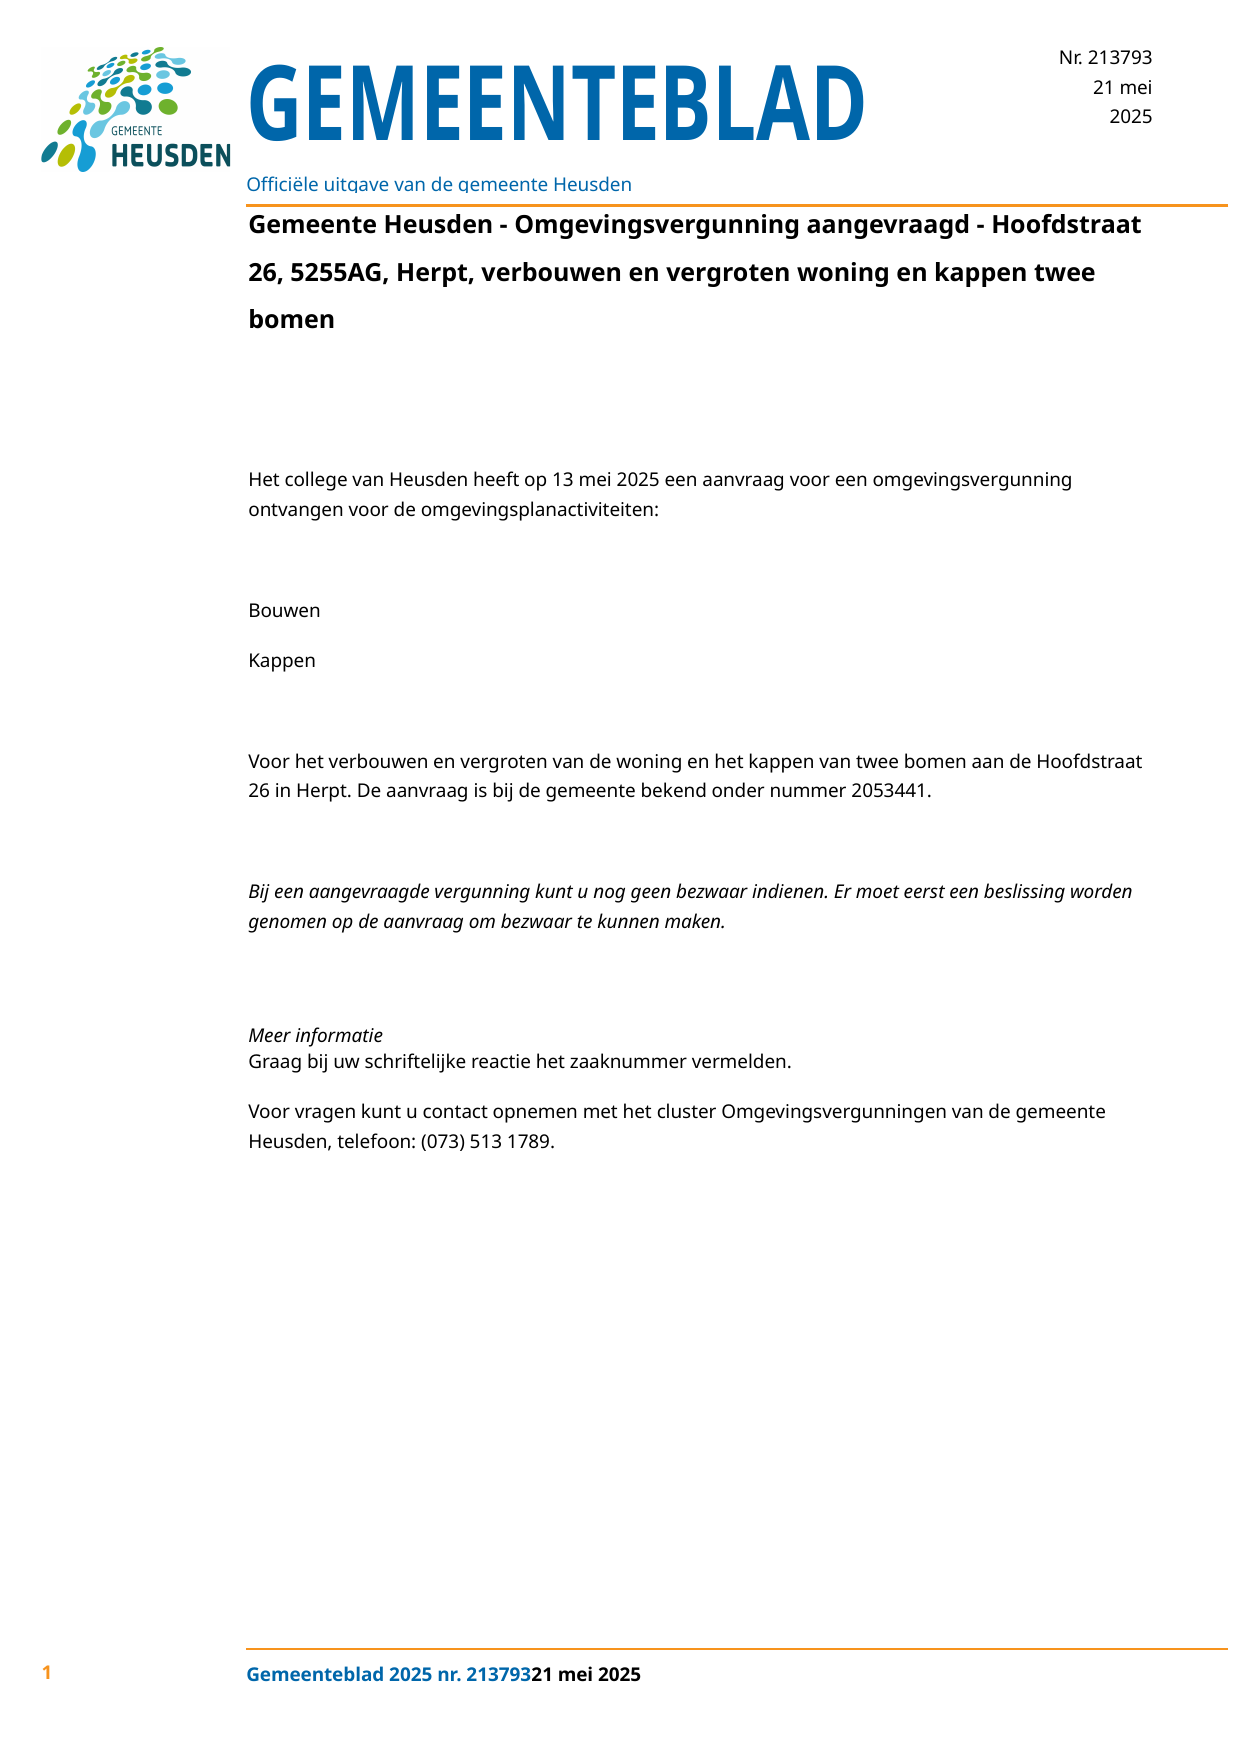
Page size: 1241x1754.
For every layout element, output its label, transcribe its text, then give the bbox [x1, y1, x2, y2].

text Bij een aangevraagde vergunning kunt u nog geen bezwaar indienen. Er moet eerst een beslissing worden genomen op de aanvraag om bezwaar te kunnen maken. [248, 878, 1152, 934]
text Voor vragen kunt u contact opnemen met het cluster Omgevingsvergunningen van de gemeente Heusden, telefoon: (073) 513 1789. [248, 1098, 1152, 1154]
text Het college van Heusden heeft op 13 mei 2025 een aanvraag voor een omgevingsvergunning ontvangen voor de omgevingsplanactiviteiten: [248, 466, 1152, 522]
picture [41, 47, 231, 172]
text Kappen [248, 647, 1152, 673]
text Bouwen [248, 597, 1152, 622]
text Voor het verbouwen en vergroten van de woning en het kappen van twee bomen aan de Hoofdstraat 26 in Herpt. De aanvraag is bij de gemeente bekend onder nummer 2053441. [248, 748, 1152, 803]
text Gemeente Heusden - Omgevingsvergunning aangevraagd - Hoofdstraat 26, 5255AG, Herpt, verbouwen en vergroten woning en kappen twee bomen [248, 207, 1152, 336]
text Meer informatie [248, 1022, 1152, 1048]
text Graag bij uw schriftelijke reactie het zaaknummer vermelden. [248, 1048, 1152, 1074]
